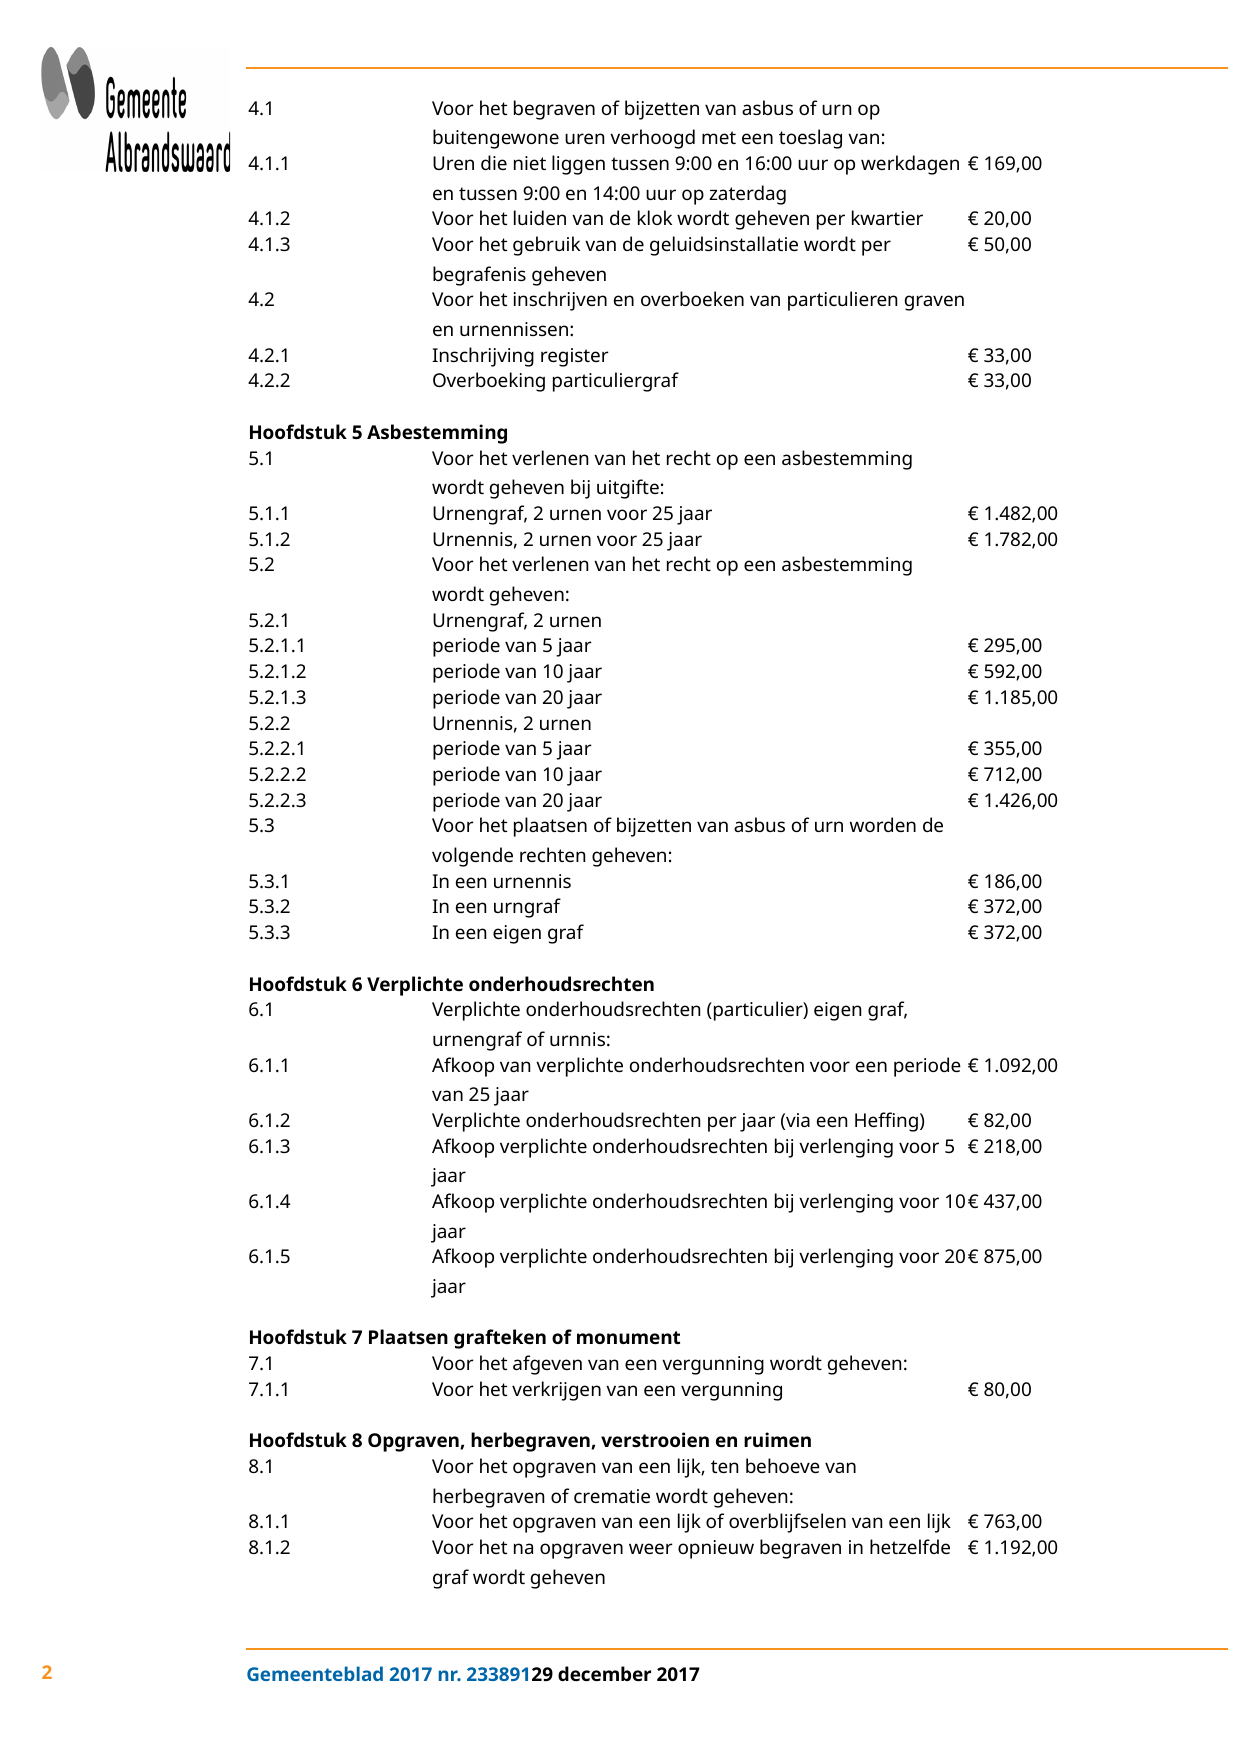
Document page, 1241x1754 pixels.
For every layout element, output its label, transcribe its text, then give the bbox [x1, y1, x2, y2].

table_cell [968, 1453, 1152, 1508]
table_cell € 437,00 [968, 1188, 1152, 1243]
table_cell 5.3.2 [248, 894, 432, 919]
table_cell € 763,00 [968, 1509, 1152, 1534]
table_cell 4.2.1 [248, 342, 432, 367]
table_cell [968, 286, 1152, 342]
table_cell [432, 1299, 968, 1324]
table_cell [248, 945, 432, 971]
table_cell € 82,00 [968, 1107, 1152, 1133]
table_cell € 169,00 [968, 150, 1152, 205]
table_cell Uren die niet liggen tussen 9:00 en 16:00 uur op werkdagen en tussen 9:00 en 14:00 uur op zaterdag [432, 150, 968, 205]
table_cell periode van 20 jaar [432, 684, 968, 710]
table_cell Verplichte onderhoudsrechten per jaar (via een Heffing) [432, 1107, 968, 1133]
table_cell € 712,00 [968, 761, 1152, 787]
table_cell [248, 393, 432, 419]
table_cell [432, 945, 968, 971]
table_cell Afkoop verplichte onderhoudsrechten bij verlenging voor 5 jaar [432, 1133, 968, 1188]
table_cell [248, 1299, 432, 1324]
table_cell Hoofdstuk 5 Asbestemming [248, 419, 968, 445]
table_cell € 1.782,00 [968, 526, 1152, 551]
table_cell 6.1.1 [248, 1052, 432, 1107]
table_cell [968, 1299, 1152, 1324]
table_cell [968, 997, 1152, 1052]
table_cell € 20,00 [968, 205, 1152, 231]
table_cell € 33,00 [968, 368, 1152, 393]
table_cell [968, 551, 1152, 607]
table_cell 8.1.1 [248, 1509, 432, 1534]
table_cell 5.2.2 [248, 710, 432, 735]
table_cell Hoofdstuk 8 Opgraven, herbegraven, verstrooien en ruimen [248, 1428, 968, 1453]
table_cell [968, 95, 1152, 150]
table_cell Afkoop van verplichte onderhoudsrechten voor een periode van 25 jaar [432, 1052, 968, 1107]
table_cell Voor het begraven of bijzetten van asbus of urn op buitengewone uren verhoogd met een toeslag van: [432, 95, 968, 150]
table_cell periode van 5 jaar [432, 735, 968, 761]
table_cell Voor het opgraven van een lijk, ten behoeve van herbegraven of crematie wordt geheven: [432, 1453, 968, 1508]
table_cell [968, 971, 1152, 997]
table_cell € 1.426,00 [968, 787, 1152, 813]
table_cell € 1.185,00 [968, 684, 1152, 710]
table_cell 4.2 [248, 286, 432, 342]
table_cell Voor het luiden van de klok wordt geheven per kwartier [432, 205, 968, 231]
table_cell In een urnennis [432, 868, 968, 894]
table_cell 6.1.2 [248, 1107, 432, 1133]
table_cell 6.1.5 [248, 1244, 432, 1299]
table_cell 5.2 [248, 551, 432, 607]
table_cell 5.3.1 [248, 868, 432, 894]
table_cell Overboeking particuliergraf [432, 368, 968, 393]
table_cell [248, 1402, 432, 1427]
table_cell Urnengraf, 2 urnen voor 25 jaar [432, 500, 968, 526]
table_cell 6.1.3 [248, 1133, 432, 1188]
table_cell 8.1 [248, 1453, 432, 1508]
table_cell € 1.092,00 [968, 1052, 1152, 1107]
table_cell [968, 1325, 1152, 1350]
table_cell 5.2.1.2 [248, 658, 432, 684]
table_cell 5.3 [248, 813, 432, 868]
table_cell 4.1.2 [248, 205, 432, 231]
table_cell Inschrijving register [432, 342, 968, 367]
table_cell € 355,00 [968, 735, 1152, 761]
table_cell € 218,00 [968, 1133, 1152, 1188]
table_cell Voor het na opgraven weer opnieuw begraven in hetzelfde graf wordt geheven [432, 1534, 968, 1589]
table_cell € 186,00 [968, 868, 1152, 894]
table_cell 4.1.3 [248, 231, 432, 286]
table_cell Urnennis, 2 urnen [432, 710, 968, 735]
table_cell Urnengraf, 2 urnen [432, 607, 968, 632]
table_cell Voor het verlenen van het recht op een asbestemming wordt geheven: [432, 551, 968, 607]
table_cell periode van 5 jaar [432, 633, 968, 658]
table_cell € 1.192,00 [968, 1534, 1152, 1589]
table_cell 8.1.2 [248, 1534, 432, 1589]
table_cell periode van 10 jaar [432, 658, 968, 684]
table_cell [968, 393, 1152, 419]
table_cell 5.2.1 [248, 607, 432, 632]
table_cell 6.1 [248, 997, 432, 1052]
table_cell € 80,00 [968, 1376, 1152, 1402]
table_cell 5.2.2.2 [248, 761, 432, 787]
table_cell [968, 1402, 1152, 1427]
table_cell periode van 20 jaar [432, 787, 968, 813]
table_cell 6.1.4 [248, 1188, 432, 1243]
table_cell [968, 1428, 1152, 1453]
table_cell [968, 945, 1152, 971]
picture [41, 47, 231, 172]
table_cell [968, 445, 1152, 500]
table_cell 5.1.2 [248, 526, 432, 551]
table_cell 7.1.1 [248, 1376, 432, 1402]
table_cell [968, 419, 1152, 445]
table_cell Afkoop verplichte onderhoudsrechten bij verlenging voor 20 jaar [432, 1244, 968, 1299]
table_cell 5.3.3 [248, 919, 432, 945]
table_cell [968, 607, 1152, 632]
table_cell Verplichte onderhoudsrechten (particulier) eigen graf, urnengraf of urnnis: [432, 997, 968, 1052]
table_cell € 372,00 [968, 894, 1152, 919]
table_cell Afkoop verplichte onderhoudsrechten bij verlenging voor 10 jaar [432, 1188, 968, 1243]
table_cell 5.1.1 [248, 500, 432, 526]
table_cell [968, 710, 1152, 735]
table_cell [968, 813, 1152, 868]
table_cell 4.1 [248, 95, 432, 150]
table_cell Hoofdstuk 6 Verplichte onderhoudsrechten [248, 971, 968, 997]
table_cell € 50,00 [968, 231, 1152, 286]
table_cell 5.1 [248, 445, 432, 500]
table_cell € 372,00 [968, 919, 1152, 945]
table_cell Voor het opgraven van een lijk of overblijfselen van een lijk [432, 1509, 968, 1534]
table_cell Voor het afgeven van een vergunning wordt geheven: [432, 1350, 968, 1376]
table_cell [432, 393, 968, 419]
table_cell Voor het gebruik van de geluidsinstallatie wordt per begrafenis geheven [432, 231, 968, 286]
table_cell 7.1 [248, 1350, 432, 1376]
table_cell 4.1.1 [248, 150, 432, 205]
table_cell [432, 1402, 968, 1427]
table_cell 5.2.2.1 [248, 735, 432, 761]
table_cell 5.2.1.1 [248, 633, 432, 658]
table_cell Voor het inschrijven en overboeken van particulieren graven en urnennissen: [432, 286, 968, 342]
table_cell [968, 1350, 1152, 1376]
table_cell 4.2.2 [248, 368, 432, 393]
table_cell € 875,00 [968, 1244, 1152, 1299]
table_cell € 295,00 [968, 633, 1152, 658]
table_cell In een eigen graf [432, 919, 968, 945]
table_cell Voor het verlenen van het recht op een asbestemming wordt geheven bij uitgifte: [432, 445, 968, 500]
table_cell Hoofdstuk 7 Plaatsen grafteken of monument [248, 1325, 968, 1350]
table_cell Voor het plaatsen of bijzetten van asbus of urn worden de volgende rechten geheven: [432, 813, 968, 868]
table_cell € 592,00 [968, 658, 1152, 684]
table_cell € 1.482,00 [968, 500, 1152, 526]
table_cell In een urngraf [432, 894, 968, 919]
table_cell 5.2.2.3 [248, 787, 432, 813]
table_cell Voor het verkrijgen van een vergunning [432, 1376, 968, 1402]
table_cell € 33,00 [968, 342, 1152, 367]
table_cell Urnennis, 2 urnen voor 25 jaar [432, 526, 968, 551]
table_cell periode van 10 jaar [432, 761, 968, 787]
table_cell 5.2.1.3 [248, 684, 432, 710]
